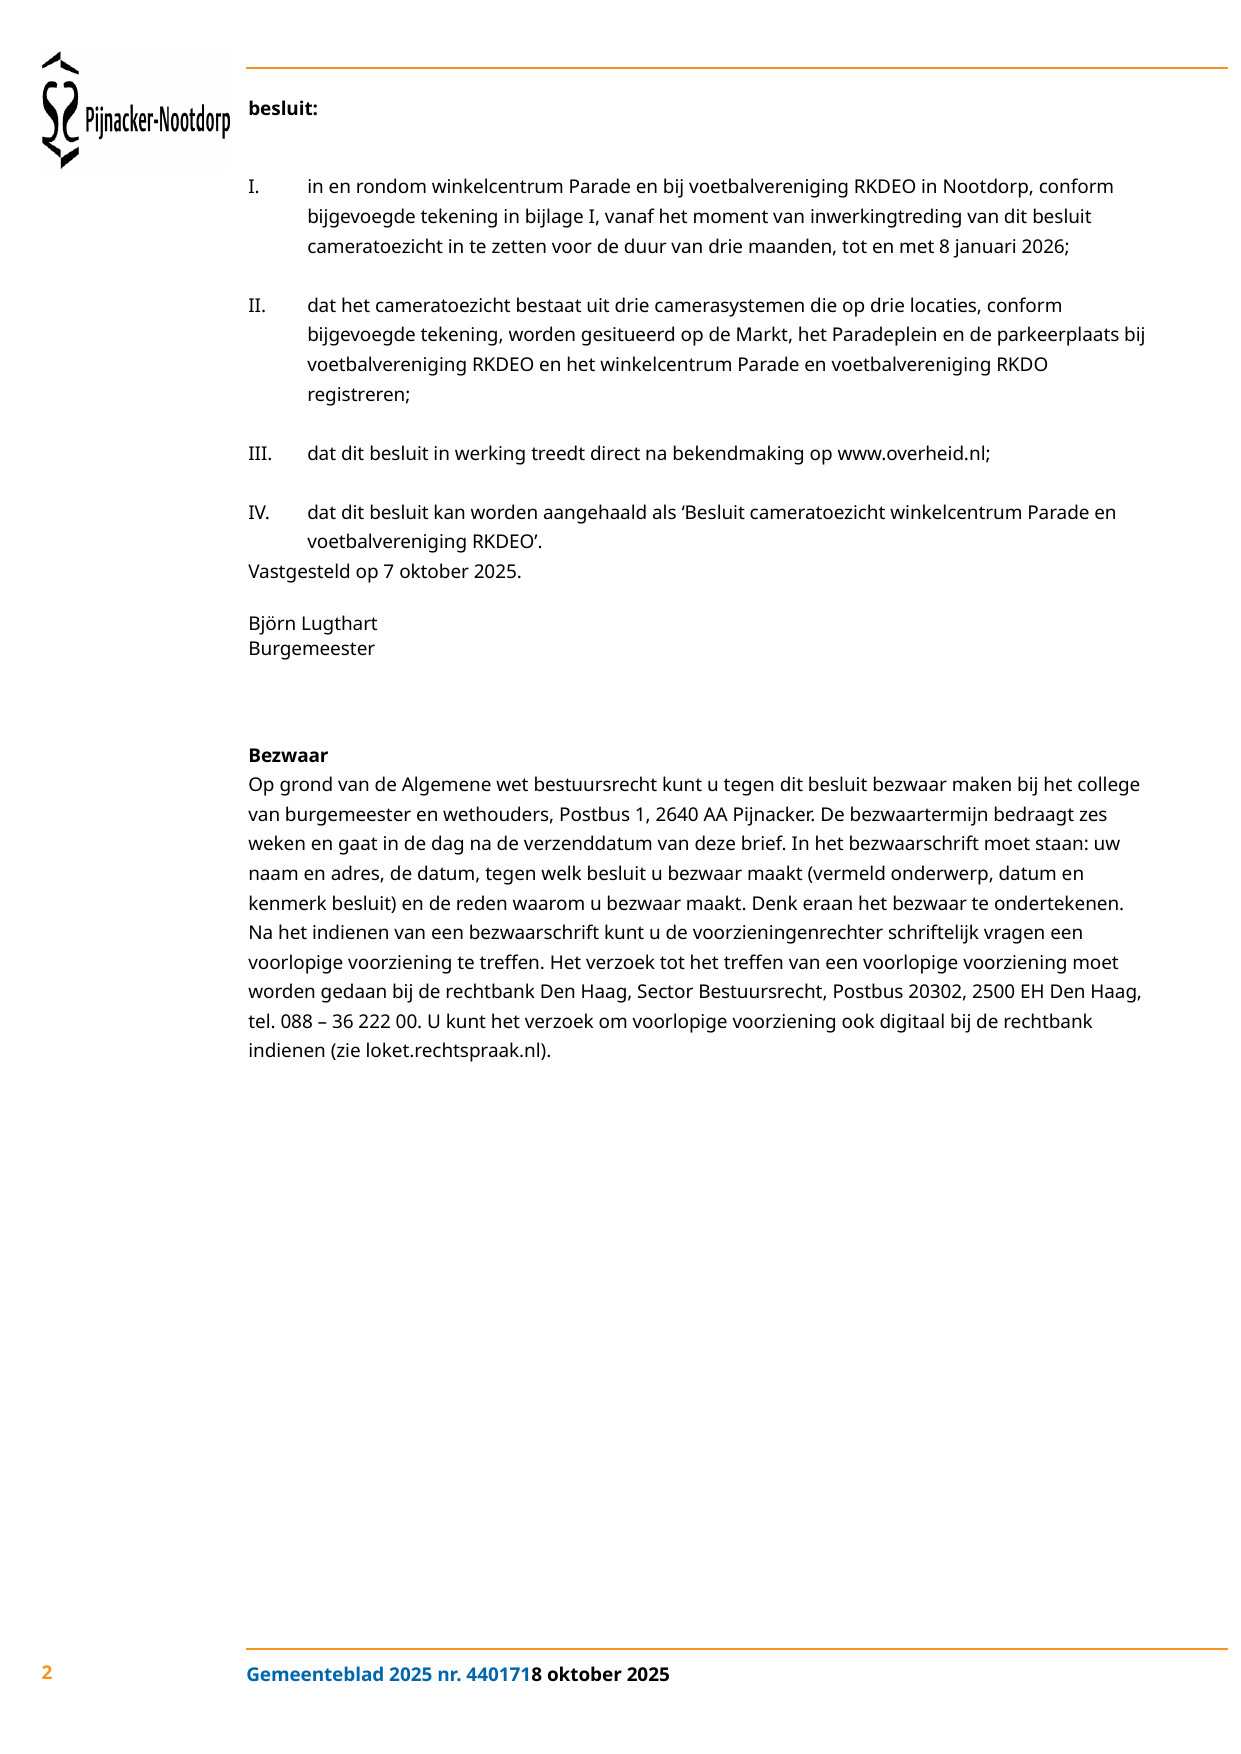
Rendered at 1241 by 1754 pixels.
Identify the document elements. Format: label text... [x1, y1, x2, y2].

list dat het cameratoezicht bestaat uit drie camerasystemen die op drie locaties, conform bijgevoegde tekening, worden gesitueerd op de Markt, het Paradeplein en de parkeerplaats bij voetbalvereniging RKDEO en het winkelcentrum Parade en voetbalvereniging RKDO registreren; [248, 292, 1152, 406]
text Bezwaar [248, 742, 1152, 767]
list dat dit besluit in werking treedt direct na bekendmaking op www.overheid.nl; [248, 440, 1152, 466]
list dat dit besluit kan worden aangehaald als ‘Besluit cameratoezicht winkelcentrum Parade en voetbalvereniging RKDEO’. [248, 499, 1152, 554]
picture [41, 47, 231, 172]
text Op grond van de Algemene wet bestuursrecht kunt u tegen dit besluit bezwaar maken bij het college van burgemeester en wethouders, Postbus 1, 2640 AA Pijnacker. De bezwaartermijn bedraagt zes weken en gaat in de dag na de verzenddatum van deze brief. In het bezwaarschrift moet staan: uw naam en adres, de datum, tegen welk besluit u bezwaar maakt (vermeld onderwerp, datum en kenmerk besluit) en de reden waarom u bezwaar maakt. Denk eraan het bezwaar te ondertekenen. Na het indienen van een bezwaarschrift kunt u de voorzieningenrechter schriftelijk vragen een voorlopige voorziening te treffen. Het verzoek tot het treffen van een voorlopige voorziening moet worden gedaan bij de rechtbank Den Haag, Sector Bestuursrecht, Postbus 20302, 2500 EH Den Haag, tel. 088 – 36 222 00. U kunt het verzoek om voorlopige voorziening ook digitaal bij de rechtbank indienen (zie loket.rechtspraak.nl). [248, 771, 1152, 1063]
text Vastgesteld op 7 oktober 2025. [248, 558, 1152, 584]
list in en rondom winkelcentrum Parade en bij voetbalvereniging RKDEO in Nootdorp, conform bijgevoegde tekening in bijlage I, vanaf het moment van inwerkingtreding van dit besluit cameratoezicht in te zetten voor de duur van drie maanden, tot en met 8 januari 2026; [248, 174, 1152, 258]
text besluit: [248, 95, 1152, 121]
text Björn Lugthart [248, 610, 1152, 635]
text Burgemeester [248, 635, 1152, 661]
